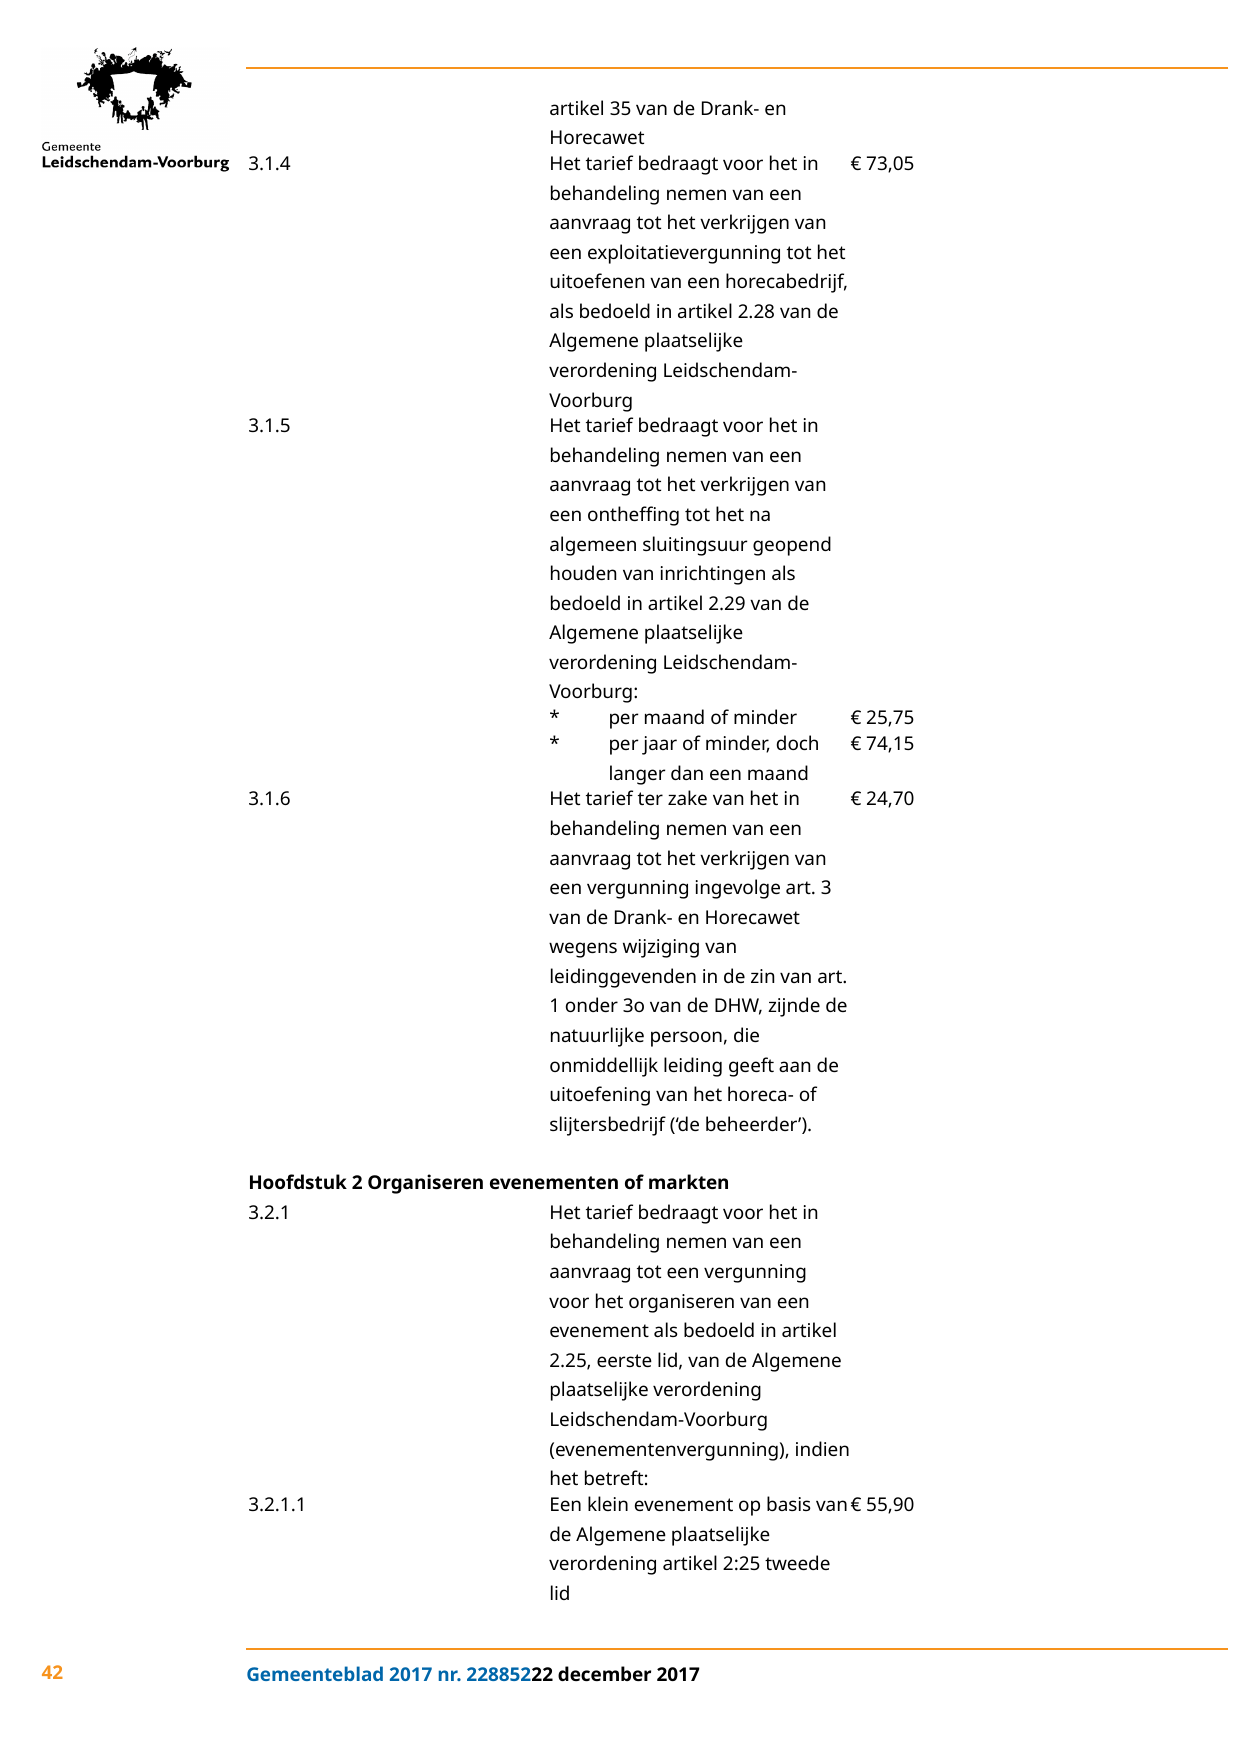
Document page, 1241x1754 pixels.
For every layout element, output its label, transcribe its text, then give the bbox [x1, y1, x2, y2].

table_cell Het tarief ter zake van het in behandeling nemen van een aanvraag tot het verkrijgen van een vergunning ingevolge art. 3 van de Drank- en Horecawet wegens wijziging van leidinggevenden in de zin van art. 1 onder 3o van de DHW, zijnde de natuurlijke persoon, die onmiddellijk leiding geeft aan de uitoefening van het horeca- of slijtersbedrijf (‘de beheerder’). [549, 786, 850, 1137]
table_cell artikel 35 van de Drank- en Horecawet [549, 95, 850, 150]
table_cell 3.2.1.1 [248, 1491, 549, 1606]
table_cell € 73,05 [850, 150, 1152, 412]
picture [41, 47, 231, 172]
table_cell 3.1.6 [248, 786, 549, 1137]
table_cell per jaar of minder, doch langer dan een maand [549, 730, 850, 786]
table_cell [850, 413, 1152, 704]
table_cell Het tarief bedraagt voor het in behandeling nemen van een aanvraag tot het verkrijgen van een ontheffing tot het na algemeen sluitingsuur geopend houden van inrichtingen als bedoeld in artikel 2.29 van de Algemene plaatselijke verordening Leidschendam-Voorburg: [549, 413, 850, 704]
table_cell [248, 705, 549, 730]
table_cell € 55,90 [850, 1491, 1152, 1606]
table_cell Het tarief bedraagt voor het in behandeling nemen van een aanvraag tot het verkrijgen van een exploitatievergunning tot het uitoefenen van een horecabedrijf, als bedoeld in artikel 2.28 van de Algemene plaatselijke verordening Leidschendam-Voorburg [549, 150, 850, 412]
table_header 3.2.1 [248, 1199, 549, 1491]
table_cell [248, 95, 549, 150]
table_cell 3.1.5 [248, 413, 549, 704]
table_cell [850, 95, 1152, 150]
table_cell € 24,70 [850, 786, 1152, 1137]
table_cell per maand of minder [549, 705, 850, 730]
table_header Het tarief bedraagt voor het in behandeling nemen van een aanvraag tot een vergunning voor het organiseren van een evenement als bedoeld in artikel 2.25, eerste lid, van de Algemene plaatselijke verordening Leidschendam-Voorburg (evenementenvergunning), indien het betreft: [549, 1199, 850, 1491]
table_cell € 74,15 [850, 730, 1152, 786]
table_cell € 25,75 [850, 705, 1152, 730]
table_cell Een klein evenement op basis van de Algemene plaatselijke verordening artikel 2:25 tweede lid [549, 1491, 850, 1606]
text Hoofdstuk 2 Organiseren evenementen of markten [248, 1169, 1152, 1195]
table_cell 3.1.4 [248, 150, 549, 412]
table_cell [248, 730, 549, 786]
table_header [850, 1199, 1152, 1491]
